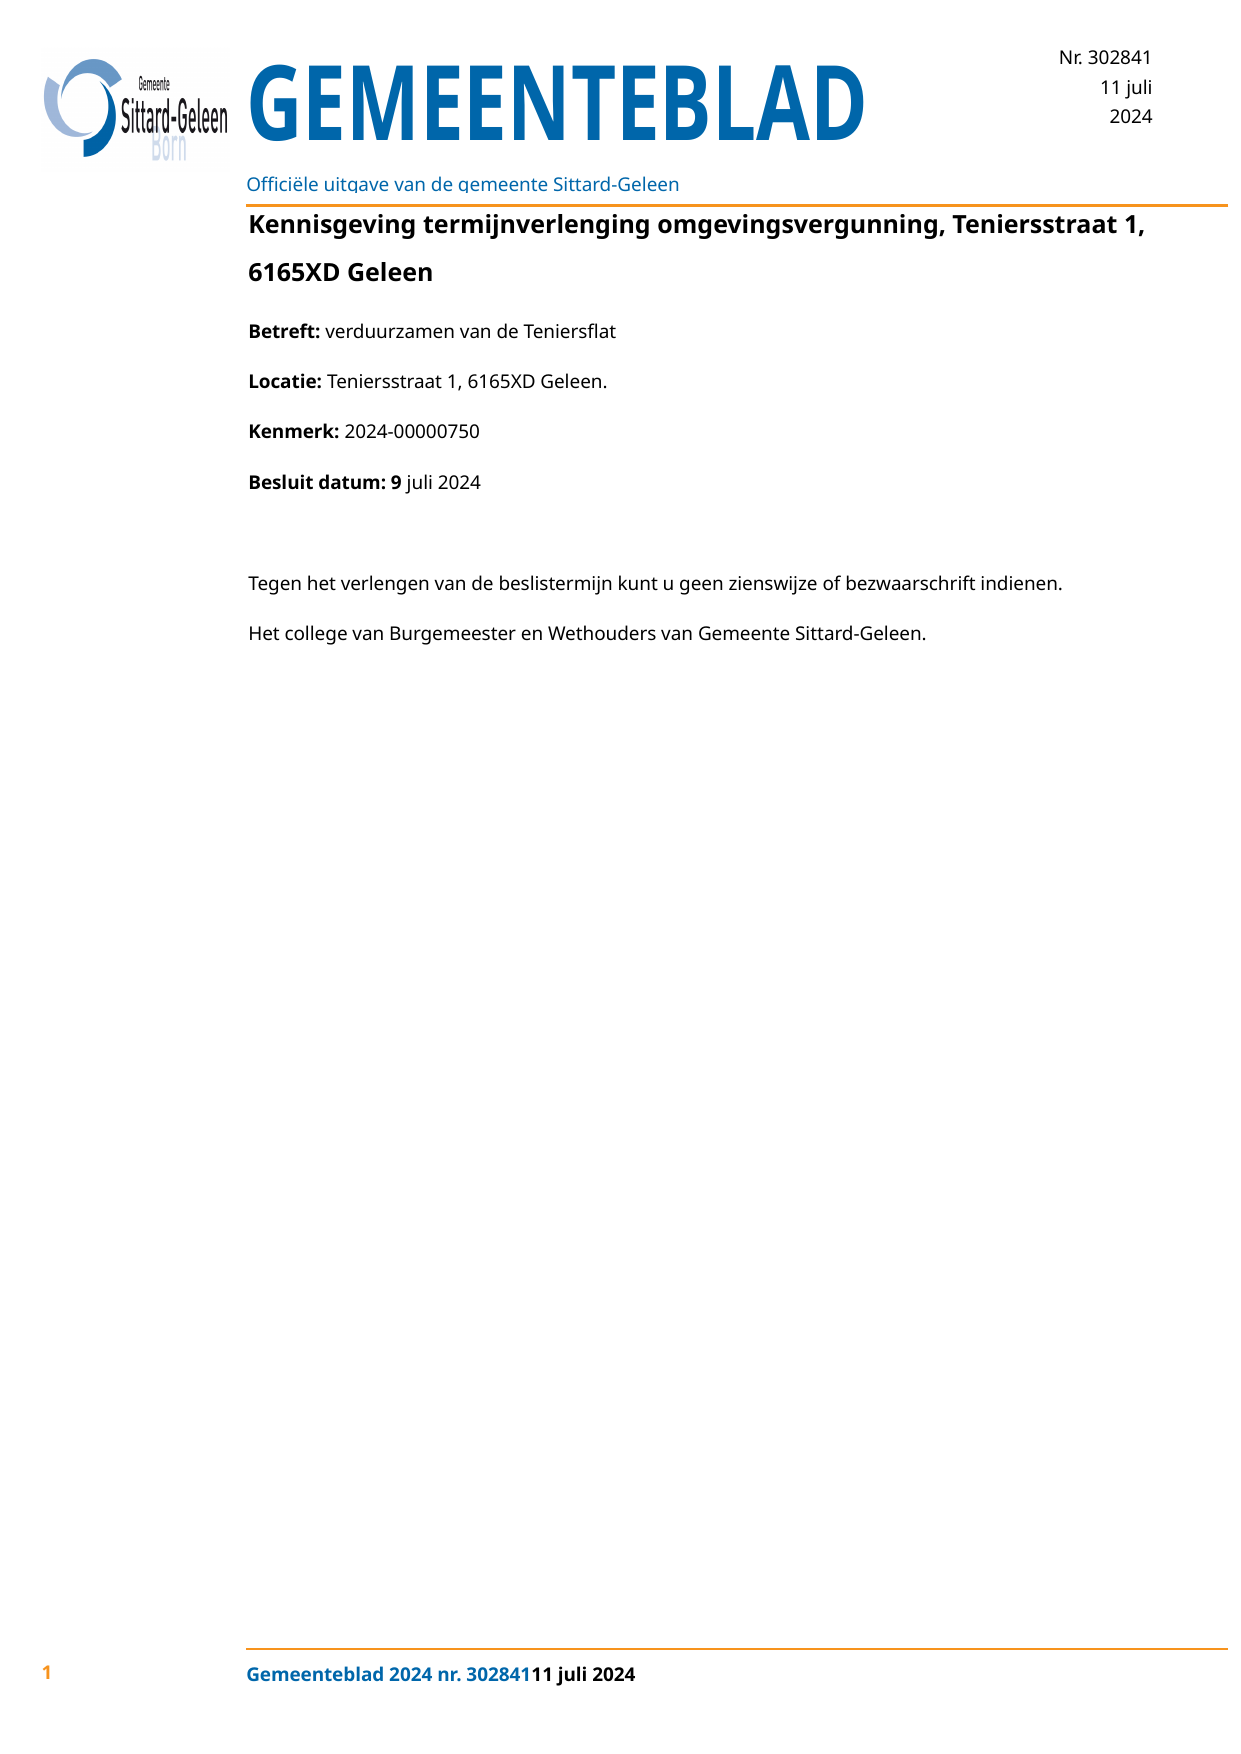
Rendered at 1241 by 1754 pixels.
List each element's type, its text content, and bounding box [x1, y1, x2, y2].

text Kenmerk: 2024-00000750 [248, 419, 1152, 444]
text Besluit datum: 9 juli 2024 [248, 469, 1152, 495]
text Het college van Burgemeester en Wethouders van Gemeente Sittard-Geleen. [248, 620, 1152, 646]
text Locatie: Teniersstraat 1, 6165XD Geleen. [248, 368, 1152, 394]
text Kennisgeving termijnverlenging omgevingsvergunning, Teniersstraat 1, 6165XD Geleen [248, 207, 1152, 288]
text Tegen het verlengen van de beslistermijn kunt u geen zienswijze of bezwaarschrift indienen. [248, 570, 1152, 596]
text Betreft: verduurzamen van de Teniersflat [248, 318, 1152, 344]
picture [41, 47, 231, 172]
